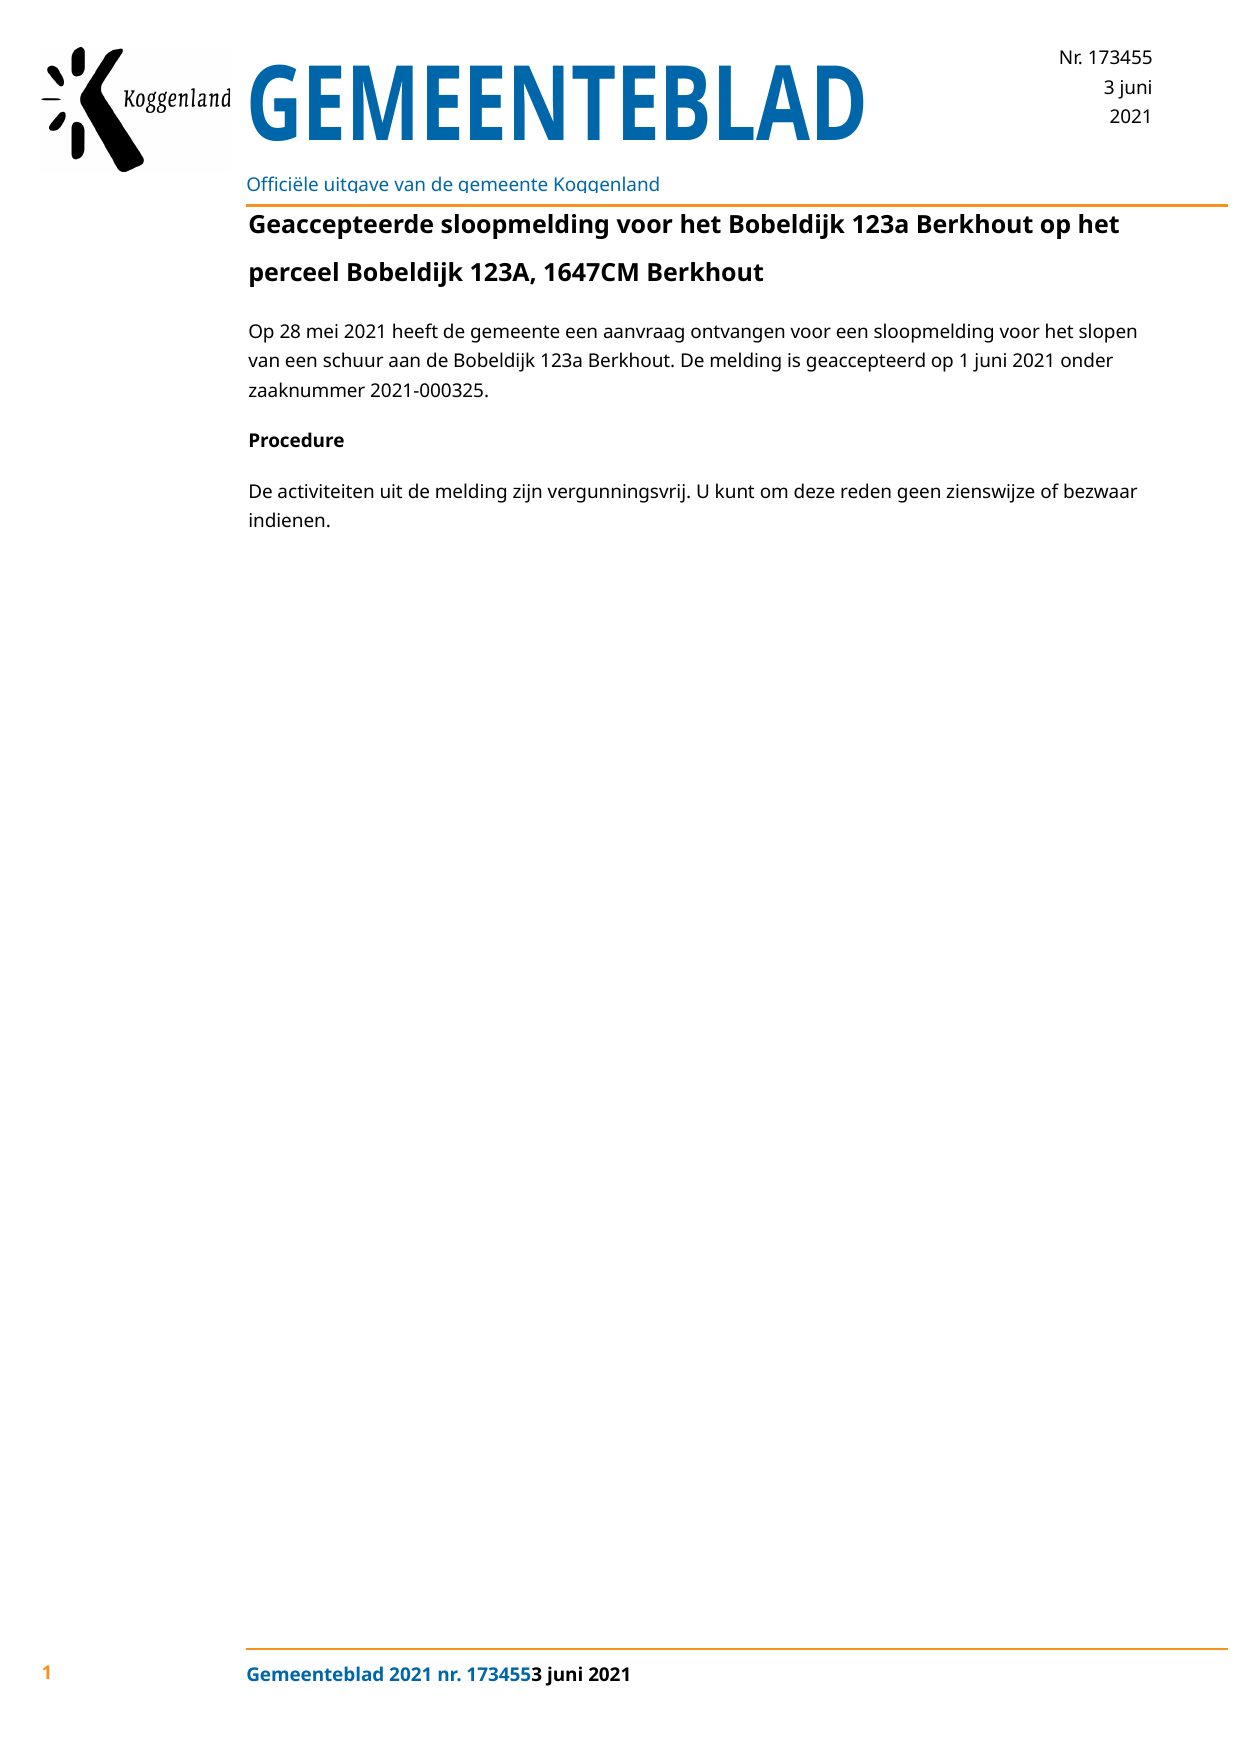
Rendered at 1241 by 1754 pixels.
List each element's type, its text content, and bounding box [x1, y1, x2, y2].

text Op 28 mei 2021 heeft de gemeente een aanvraag ontvangen voor een sloopmelding voor het slopen van een schuur aan de Bobeldijk 123a Berkhout. De melding is geaccepteerd op 1 juni 2021 onder zaaknummer 2021-000325. [248, 318, 1152, 403]
text Geaccepteerde sloopmelding voor het Bobeldijk 123a Berkhout op het perceel Bobeldijk 123A, 1647CM Berkhout [248, 207, 1152, 288]
text Procedure [248, 427, 1152, 453]
text De activiteiten uit de melding zijn vergunningsvrij. U kunt om deze reden geen zienswijze of bezwaar indienen. [248, 478, 1152, 533]
picture [41, 47, 231, 172]
